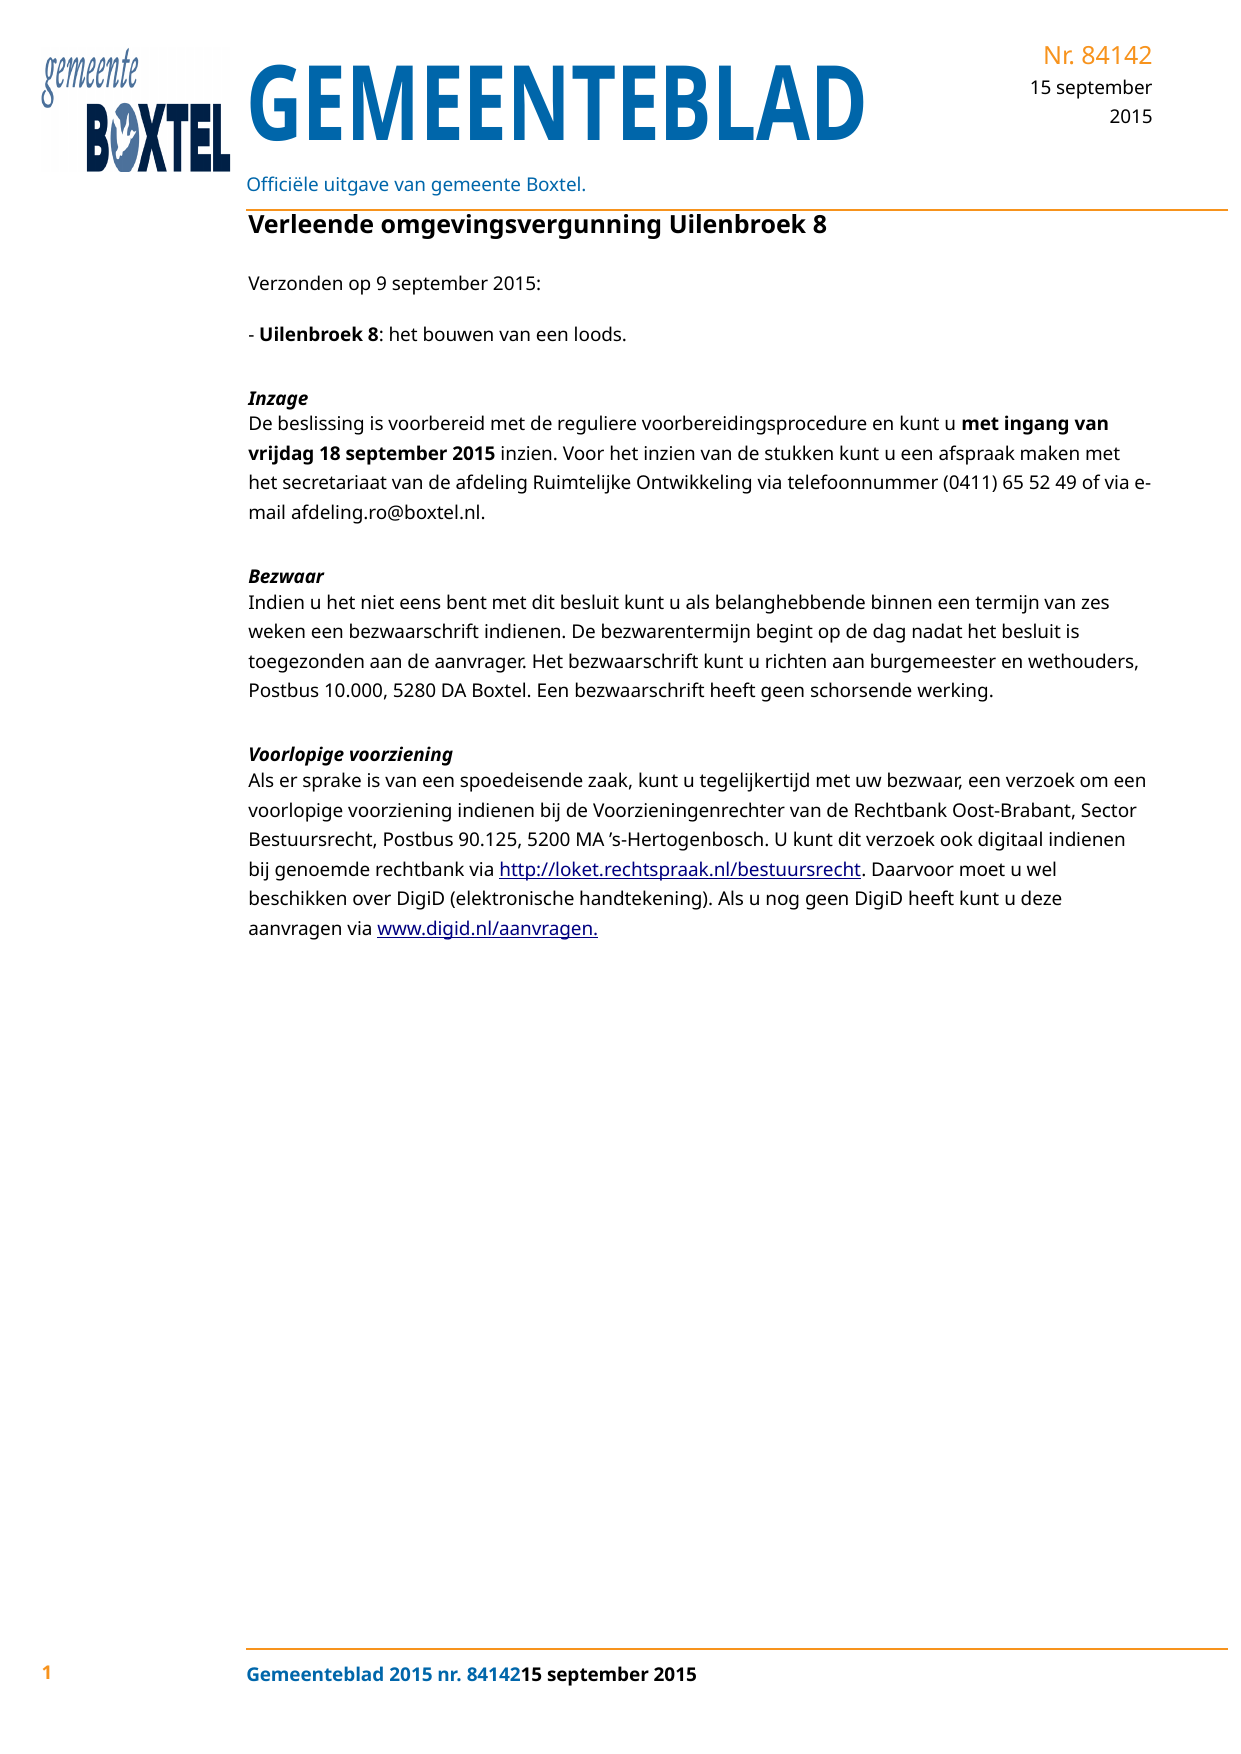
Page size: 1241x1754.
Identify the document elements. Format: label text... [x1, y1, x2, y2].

text Inzage [248, 385, 1152, 410]
text Bezwaar [248, 563, 1152, 589]
text - Uilenbroek 8: het bouwen van een loods. [248, 321, 1152, 346]
text Indien u het niet eens bent met dit besluit kunt u als belanghebbende binnen een termijn van zes weken een bezwaarschrift indienen. De bezwarentermijn begint op de dag nadat het besluit is toegezonden aan de aanvrager. Het bezwaarschrift kunt u richten aan burgemeester en wethouders, Postbus 10.000, 5280 DA Boxtel. Een bezwaarschrift heeft geen schorsende werking. [248, 589, 1152, 703]
text Verzonden op 9 september 2015: [248, 270, 1152, 296]
picture [41, 47, 231, 172]
text Verleende omgevingsvergunning Uilenbroek 8 [248, 211, 1152, 241]
text Voorlopige voorziening [248, 742, 1152, 767]
text Als er sprake is van een spoedeisende zaak, kunt u tegelijkertijd met uw bezwaar, een verzoek om een voorlopige voorziening indienen bij de Voorzieningenrechter van de Rechtbank Oost-Brabant, Sector Bestuursrecht, Postbus 90.125, 5200 MA ’s-Hertogenbosch. U kunt dit verzoek ook digitaal indienen bij genoemde rechtbank via http://loket.rechtspraak.nl/bestuursrecht. Daarvoor moet u wel beschikken over DigiD (elektronische handtekening). Als u nog geen DigiD heeft kunt u deze aanvragen via www.digid.nl/aanvragen. [248, 767, 1152, 941]
text De beslissing is voorbereid met de reguliere voorbereidingsprocedure en kunt u met ingang van vrijdag 18 september 2015 inzien. Voor het inzien van de stukken kunt u een afspraak maken met het secretariaat van de afdeling Ruimtelijke Ontwikkeling via telefoonnummer (0411) 65 52 49 of via e-mail afdeling.ro@boxtel.nl. [248, 410, 1152, 525]
